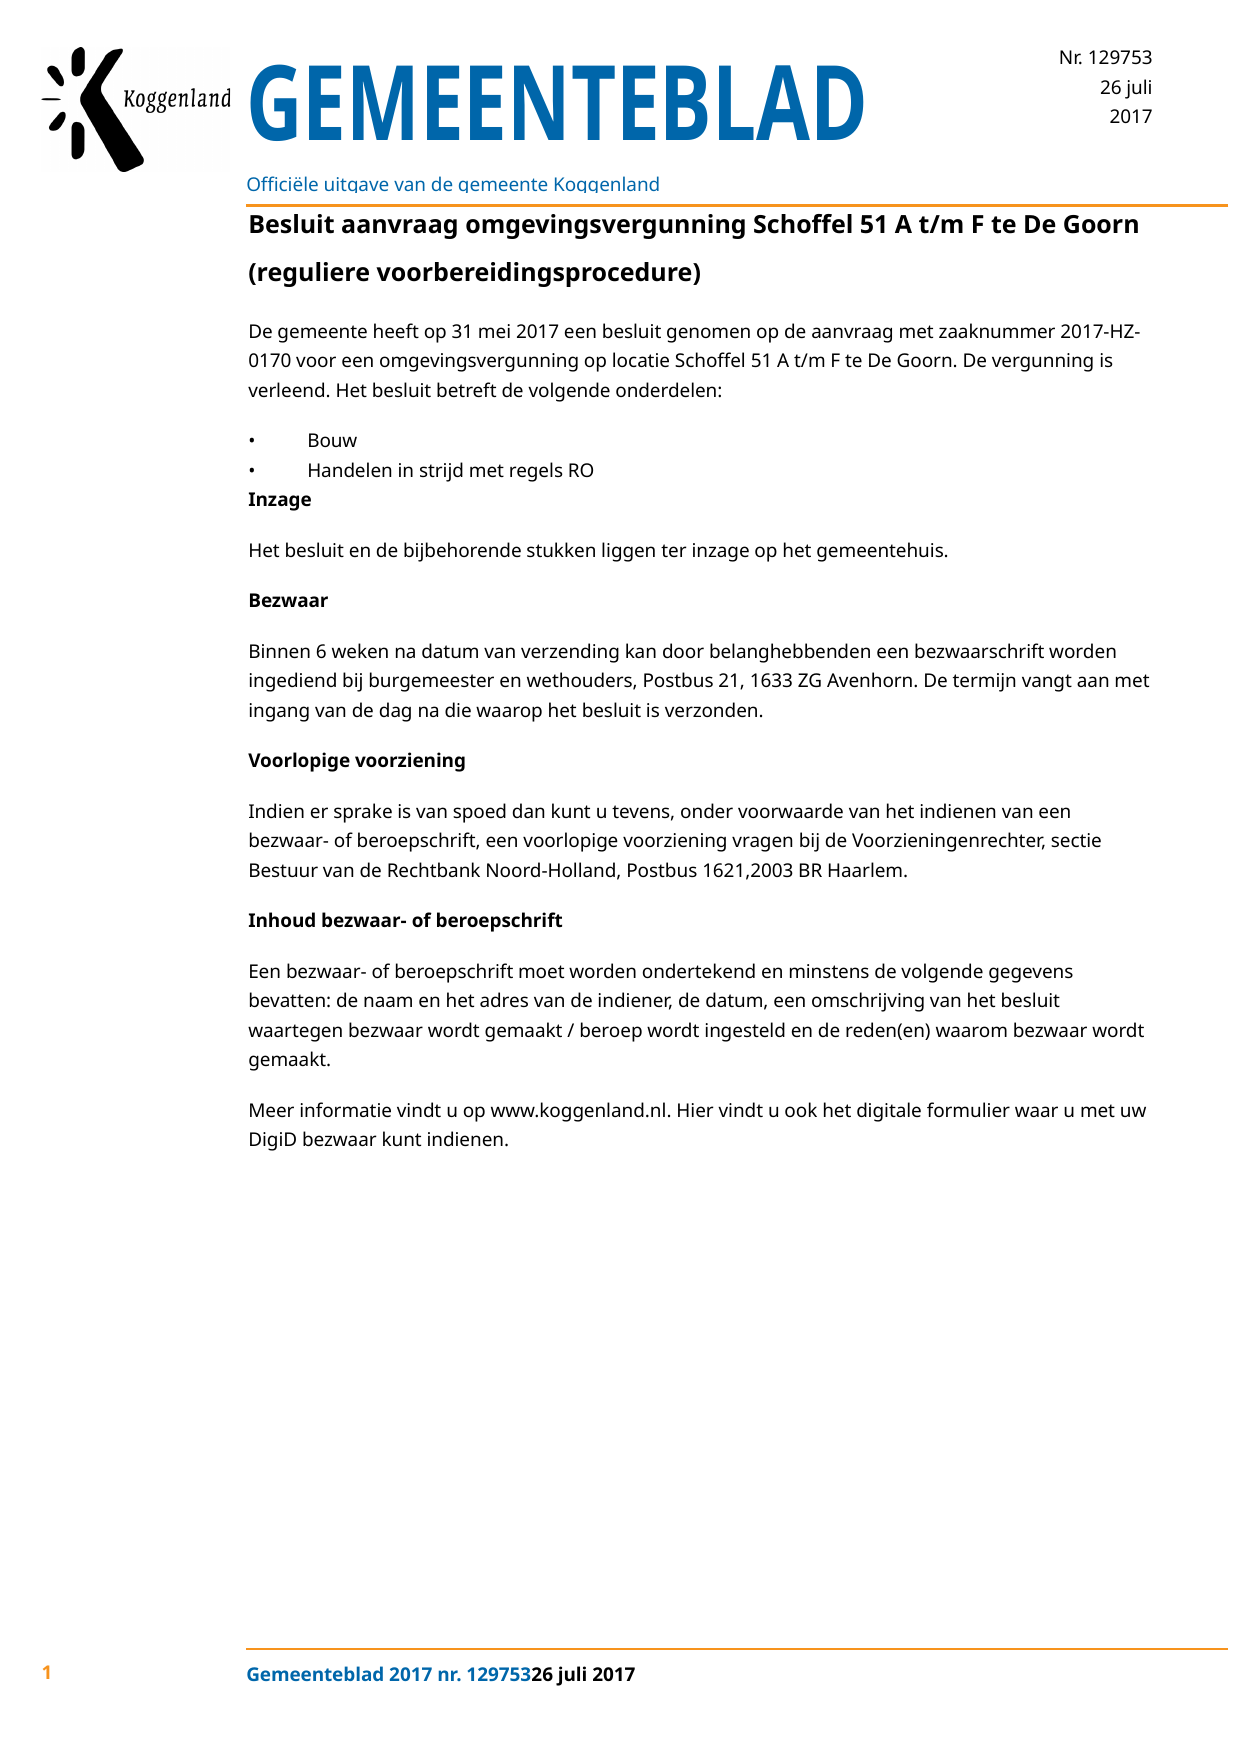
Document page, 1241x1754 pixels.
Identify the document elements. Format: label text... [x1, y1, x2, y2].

text Binnen 6 weken na datum van verzending kan door belanghebbenden een bezwaarschrift worden ingediend bij burgemeester en wethouders, Postbus 21, 1633 ZG Avenhorn. De termijn vangt aan met ingang van de dag na die waarop het besluit is verzonden. [248, 638, 1152, 723]
text Een bezwaar- of beroepschrift moet worden ondertekend en minstens de volgende gegevens bevatten: de naam en het adres van de indiener, de datum, een omschrijving van het besluit waartegen bezwaar wordt gemaakt / beroep wordt ingesteld en de reden(en) waarom bezwaar wordt gemaakt. [248, 958, 1152, 1072]
text Bezwaar [248, 587, 1152, 613]
text Meer informatie vindt u op www.koggenland.nl. Hier vindt u ook het digitale formulier waar u met uw DigiD bezwaar kunt indienen. [248, 1097, 1152, 1152]
list Bouw [248, 427, 1152, 453]
text Indien er sprake is van spoed dan kunt u tevens, onder voorwaarde van het indienen van een bezwaar- of beroepschrift, een voorlopige voorziening vragen bij de Voorzieningenrechter, sectie Bestuur van de Rechtbank Noord-Holland, Postbus 1621,2003 BR Haarlem. [248, 798, 1152, 883]
text Besluit aanvraag omgevingsvergunning Schoffel 51 A t/m F te De Goorn (reguliere voorbereidingsprocedure) [248, 207, 1152, 288]
text Inzage [248, 487, 1152, 512]
list Handelen in strijd met regels RO [248, 457, 1152, 483]
text De gemeente heeft op 31 mei 2017 een besluit genomen op de aanvraag met zaaknummer 2017-HZ-0170 voor een omgevingsvergunning op locatie Schoffel 51 A t/m F te De Goorn. De vergunning is verleend. Het besluit betreft de volgende onderdelen: [248, 318, 1152, 403]
text Het besluit en de bijbehorende stukken liggen ter inzage op het gemeentehuis. [248, 537, 1152, 563]
text Inhoud bezwaar- of beroepschrift [248, 907, 1152, 933]
picture [41, 47, 231, 172]
text Voorlopige voorziening [248, 747, 1152, 773]
